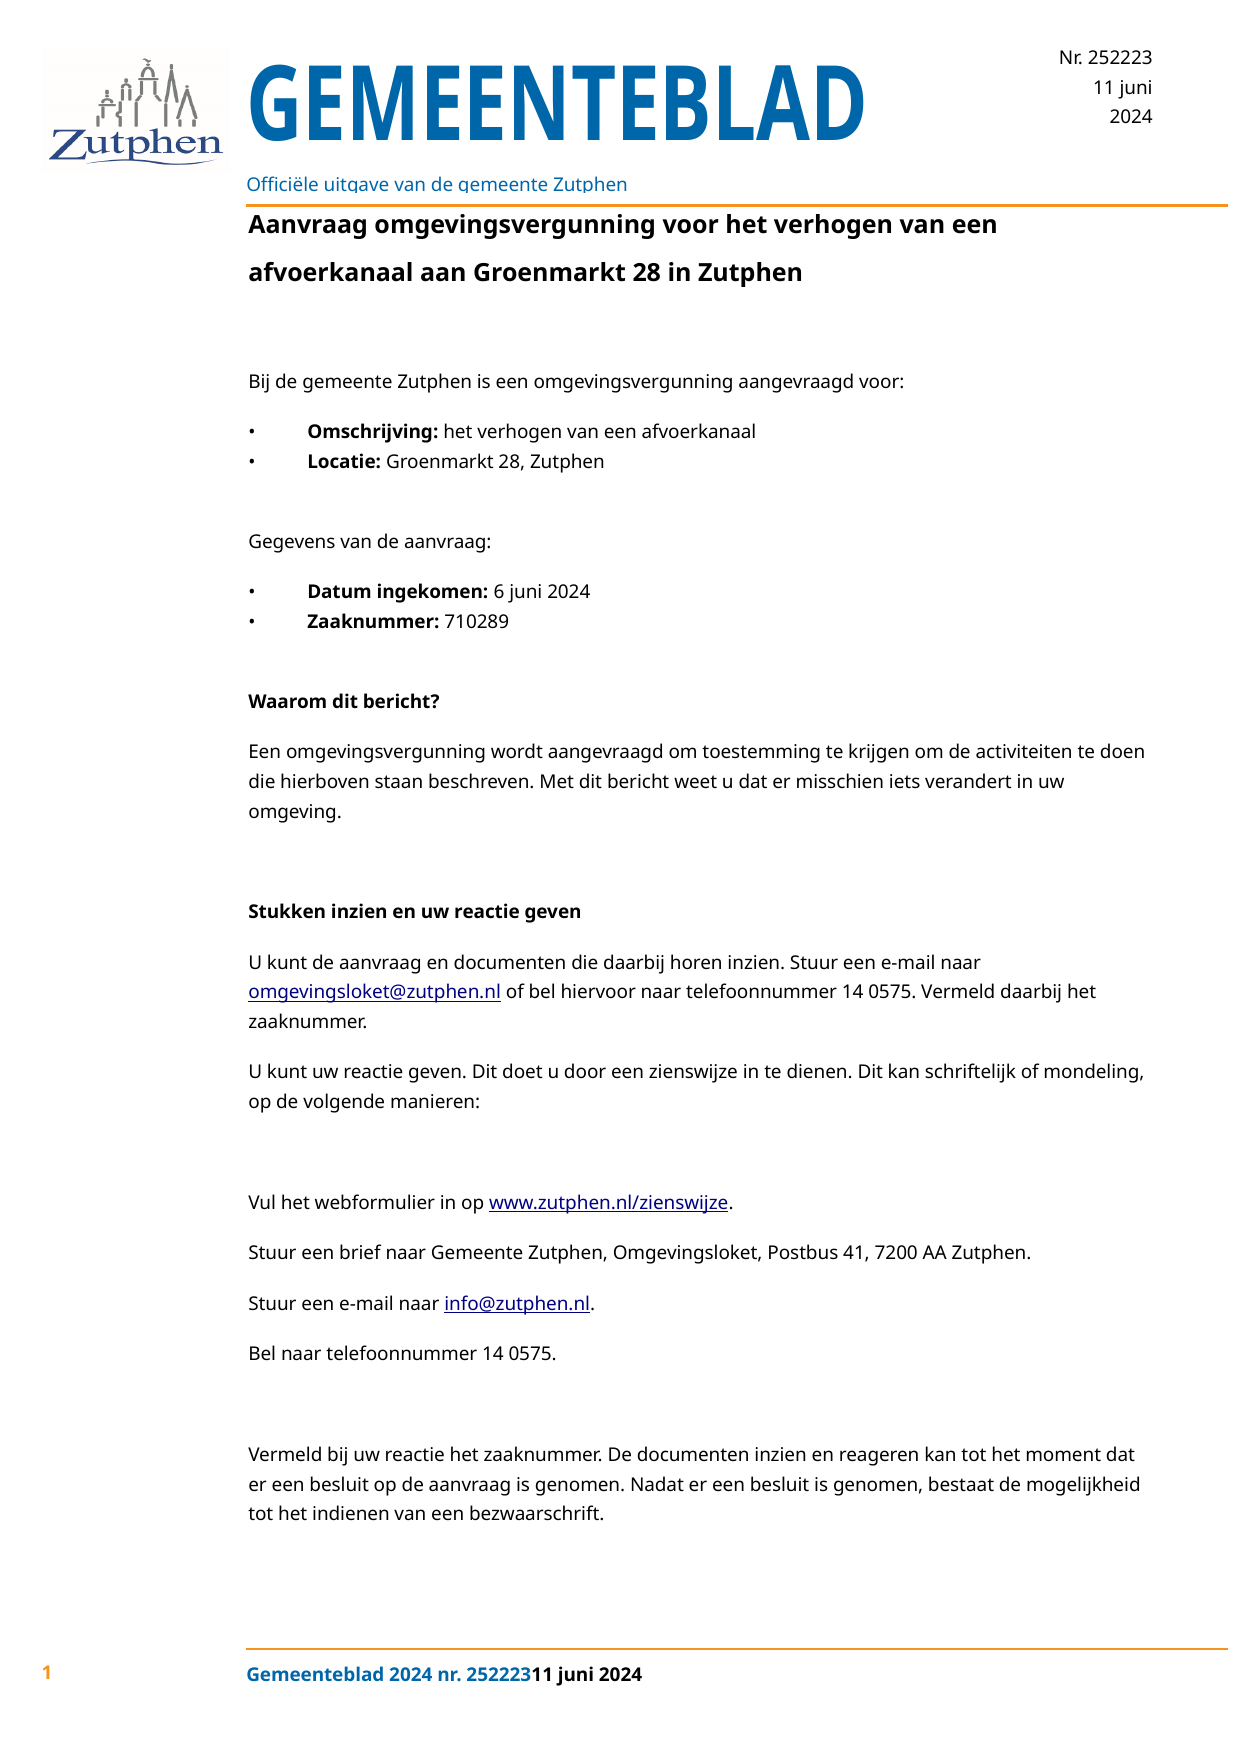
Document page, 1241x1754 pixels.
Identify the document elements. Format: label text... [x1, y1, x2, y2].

text Vul het webformulier in op www.zutphen.nl/zienswijze. [248, 1189, 1152, 1215]
text Stukken inzien en uw reactie geven [248, 899, 1152, 924]
text U kunt de aanvraag en documenten die daarbij horen inzien. Stuur een e-mail naar omgevingsloket@zutphen.nl of bel hiervoor naar telefoonnummer 14 0575. Vermeld daarbij het zaaknummer. [248, 949, 1152, 1034]
list Zaaknummer: 710289 [248, 608, 1152, 634]
text Bij de gemeente Zutphen is een omgevingsvergunning aangevraagd voor: [248, 368, 1152, 394]
picture [41, 47, 231, 172]
list Datum ingekomen: 6 juni 2024 [248, 579, 1152, 604]
text Bel naar telefoonnummer 14 0575. [248, 1340, 1152, 1366]
list Locatie: Groenmarkt 28, Zutphen [248, 448, 1152, 474]
list Omschrijving: het verhogen van een afvoerkanaal [248, 419, 1152, 444]
text Een omgevingsvergunning wordt aangevraagd om toestemming te krijgen om de activiteiten te doen die hierboven staan beschreven. Met dit bericht weet u dat er misschien iets verandert in uw omgeving. [248, 739, 1152, 824]
text Stuur een brief naar Gemeente Zutphen, Omgevingsloket, Postbus 41, 7200 AA Zutphen. [248, 1239, 1152, 1265]
text U kunt uw reactie geven. Dit doet u door een zienswijze in te dienen. Dit kan schriftelijk of mondeling, op de volgende manieren: [248, 1059, 1152, 1114]
text Stuur een e-mail naar info@zutphen.nl. [248, 1290, 1152, 1316]
text Vermeld bij uw reactie het zaaknummer. De documenten inzien en reageren kan tot het moment dat er een besluit op de aanvraag is genomen. Nadat er een besluit is genomen, bestaat de mogelijkheid tot het indienen van een bezwaarschrift. [248, 1441, 1152, 1526]
text Waarom dit bericht? [248, 688, 1152, 714]
text Aanvraag omgevingsvergunning voor het verhogen van een afvoerkanaal aan Groenmarkt 28 in Zutphen [248, 207, 1152, 288]
text Gegevens van de aanvraag: [248, 528, 1152, 554]
